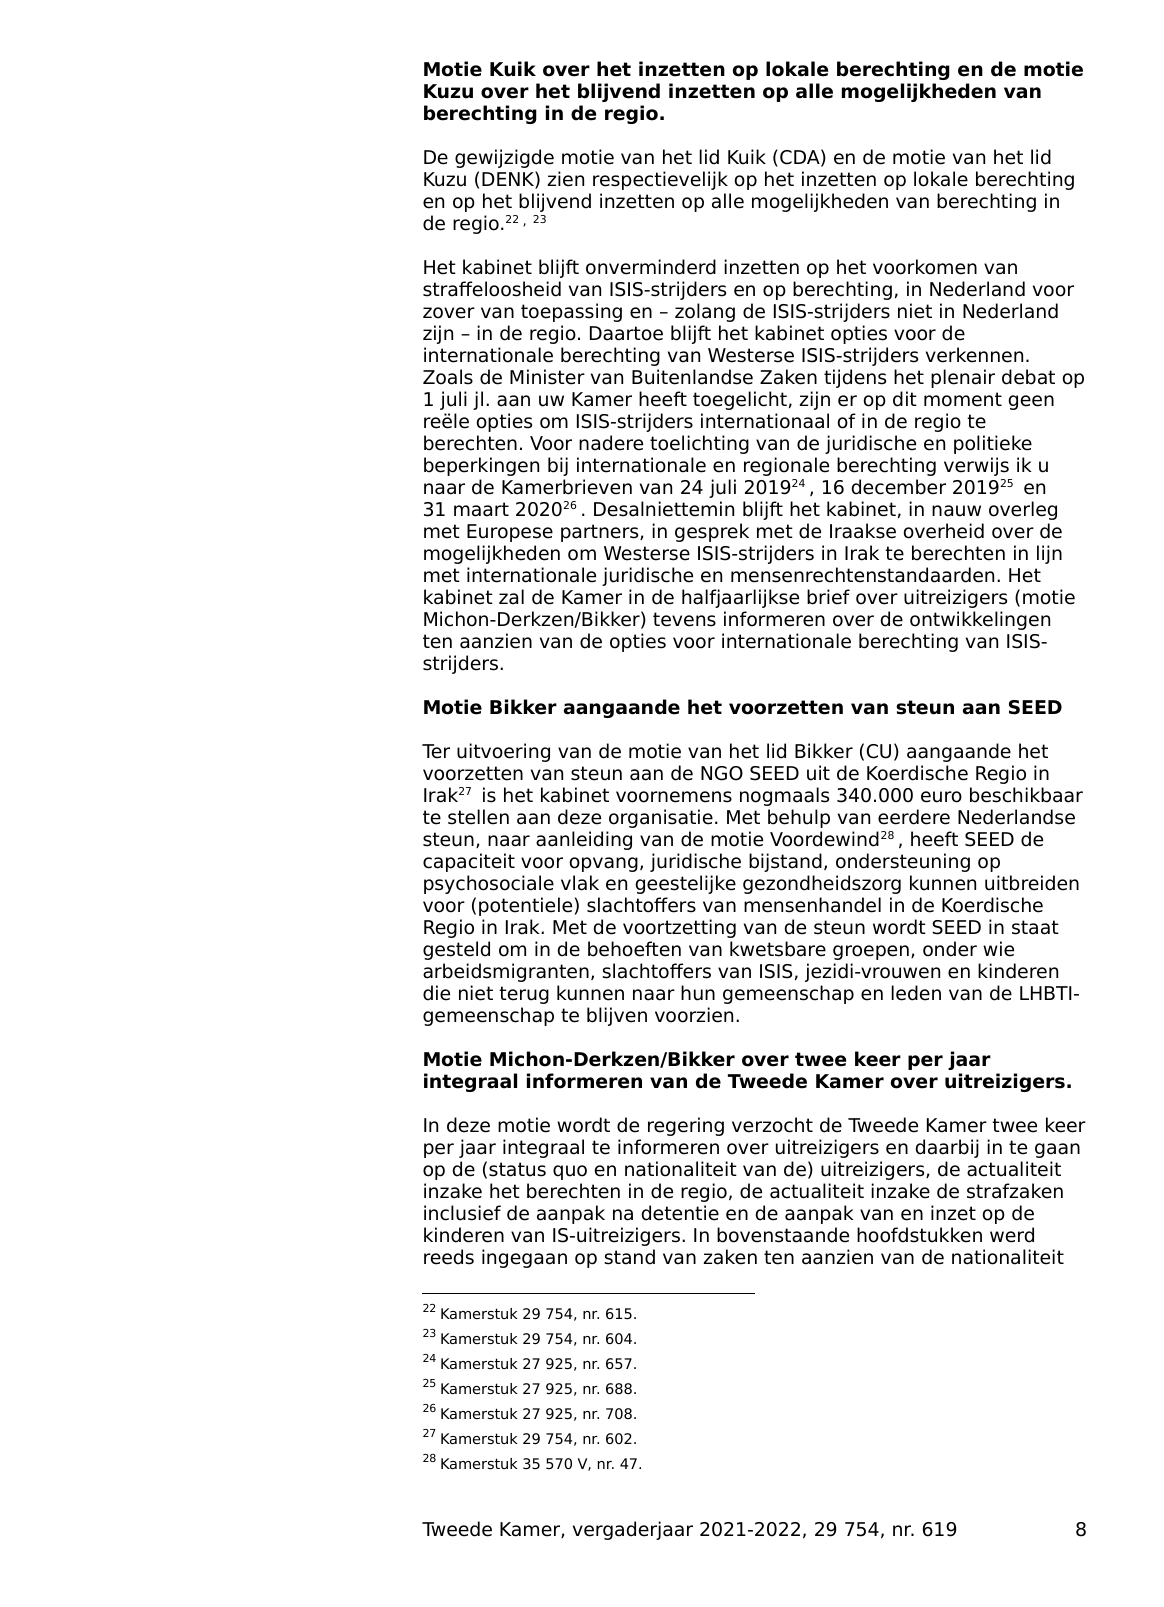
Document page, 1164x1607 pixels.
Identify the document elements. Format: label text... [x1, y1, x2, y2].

subtitle Motie Kuik over het inzetten op lokale berechting en de motie Kuzu over het blijvend inzetten op alle mogelijkheden van berechting in de regio. [422, 59, 1087, 125]
subtitle Motie Bikker aangaande het voorzetten van steun aan SEED [422, 697, 1087, 719]
subtitle Motie Michon-Derkzen/Bikker over twee keer per jaar integraal informeren van de Tweede Kamer over uitreizigers. [422, 1049, 1087, 1093]
text Kamerstuk 29 754, nr. 604. [422, 1327, 1087, 1349]
text De gewijzigde motie van het lid Kuik (CDA) en de motie van het lid Kuzu (DENK) zien respectievelijk op het inzetten op lokale berechting en op het blijvend inzetten op alle mogelijkheden van berechting in de regio., [422, 147, 1087, 235]
text Ter uitvoering van de motie van het lid Bikker (CU) aangaande het voorzetten van steun aan de NGO SEED uit de Koerdische Regio in Irak is het kabinet voornemens nogmaals 340.000 euro beschikbaar te stellen aan deze organisatie. Met behulp van eerdere Nederlandse steun, naar aanleiding van de motie Voordewind, heeft SEED de capaciteit voor opvang, juridische bijstand, ondersteuning op psychosociale vlak en geestelijke gezondheidszorg kunnen uitbreiden voor (potentiele) slachtoffers van mensenhandel in de Koerdische Regio in Irak. Met de voortzetting van de steun wordt SEED in staat gesteld om in de behoeften van kwetsbare groepen, onder wie arbeidsmigranten, slachtoffers van ISIS, jezidi-vrouwen en kinderen die niet terug kunnen naar hun gemeenschap en leden van de LHBTI-gemeenschap te blijven voorzien. [422, 741, 1087, 1027]
text Kamerstuk 29 754, nr. 615. [422, 1302, 1087, 1324]
text In deze motie wordt de regering verzocht de Tweede Kamer twee keer per jaar integraal te informeren over uitreizigers en daarbij in te gaan op de (status quo en nationaliteit van de) uitreizigers, de actualiteit inzake het berechten in de regio, de actualiteit inzake de strafzaken inclusief de aanpak na detentie en de aanpak van en inzet op de kinderen van IS-uitreizigers. In bovenstaande hoofdstukken werd reeds ingegaan op stand van zaken ten aanzien van de nationaliteit [422, 1115, 1087, 1269]
text Kamerstuk 27 925, nr. 688. [422, 1377, 1087, 1399]
text Kamerstuk 29 754, nr. 602. [422, 1427, 1087, 1449]
text Kamerstuk 35 570 V, nr. 47. [422, 1452, 1087, 1474]
text Het kabinet blijft onverminderd inzetten op het voorkomen van straffeloosheid van ISIS-strijders en op berechting, in Nederland voor zover van toepassing en – zolang de ISIS-strijders niet in Nederland zijn – in de regio. Daartoe blijft het kabinet opties voor de internationale berechting van Westerse ISIS-strijders verkennen. Zoals de Minister van Buitenlandse Zaken tijdens het plenair debat op 1 juli jl. aan uw Kamer heeft toegelicht, zijn er op dit moment geen reële opties om ISIS-strijders internationaal of in de regio te berechten. Voor nadere toelichting van de juridische en politieke beperkingen bij internationale en regionale berechting verwijs ik u naar de Kamerbrieven van 24 juli 2019, 16 december 2019 en 31 maart 2020. Desalniettemin blijft het kabinet, in nauw overleg met Europese partners, in gesprek met de Iraakse overheid over de mogelijkheden om Westerse ISIS-strijders in Irak te berechten in lijn met internationale juridische en mensenrechtenstandaarden. Het kabinet zal de Kamer in de halfjaarlijkse brief over uitreizigers (motie Michon-Derkzen/Bikker) tevens informeren over de ontwikkelingen ten aanzien van de opties voor internationale berechting van ISIS-strijders. [422, 257, 1087, 675]
text Kamerstuk 27 925, nr. 708. [422, 1402, 1087, 1424]
text Kamerstuk 27 925, nr. 657. [422, 1352, 1087, 1374]
